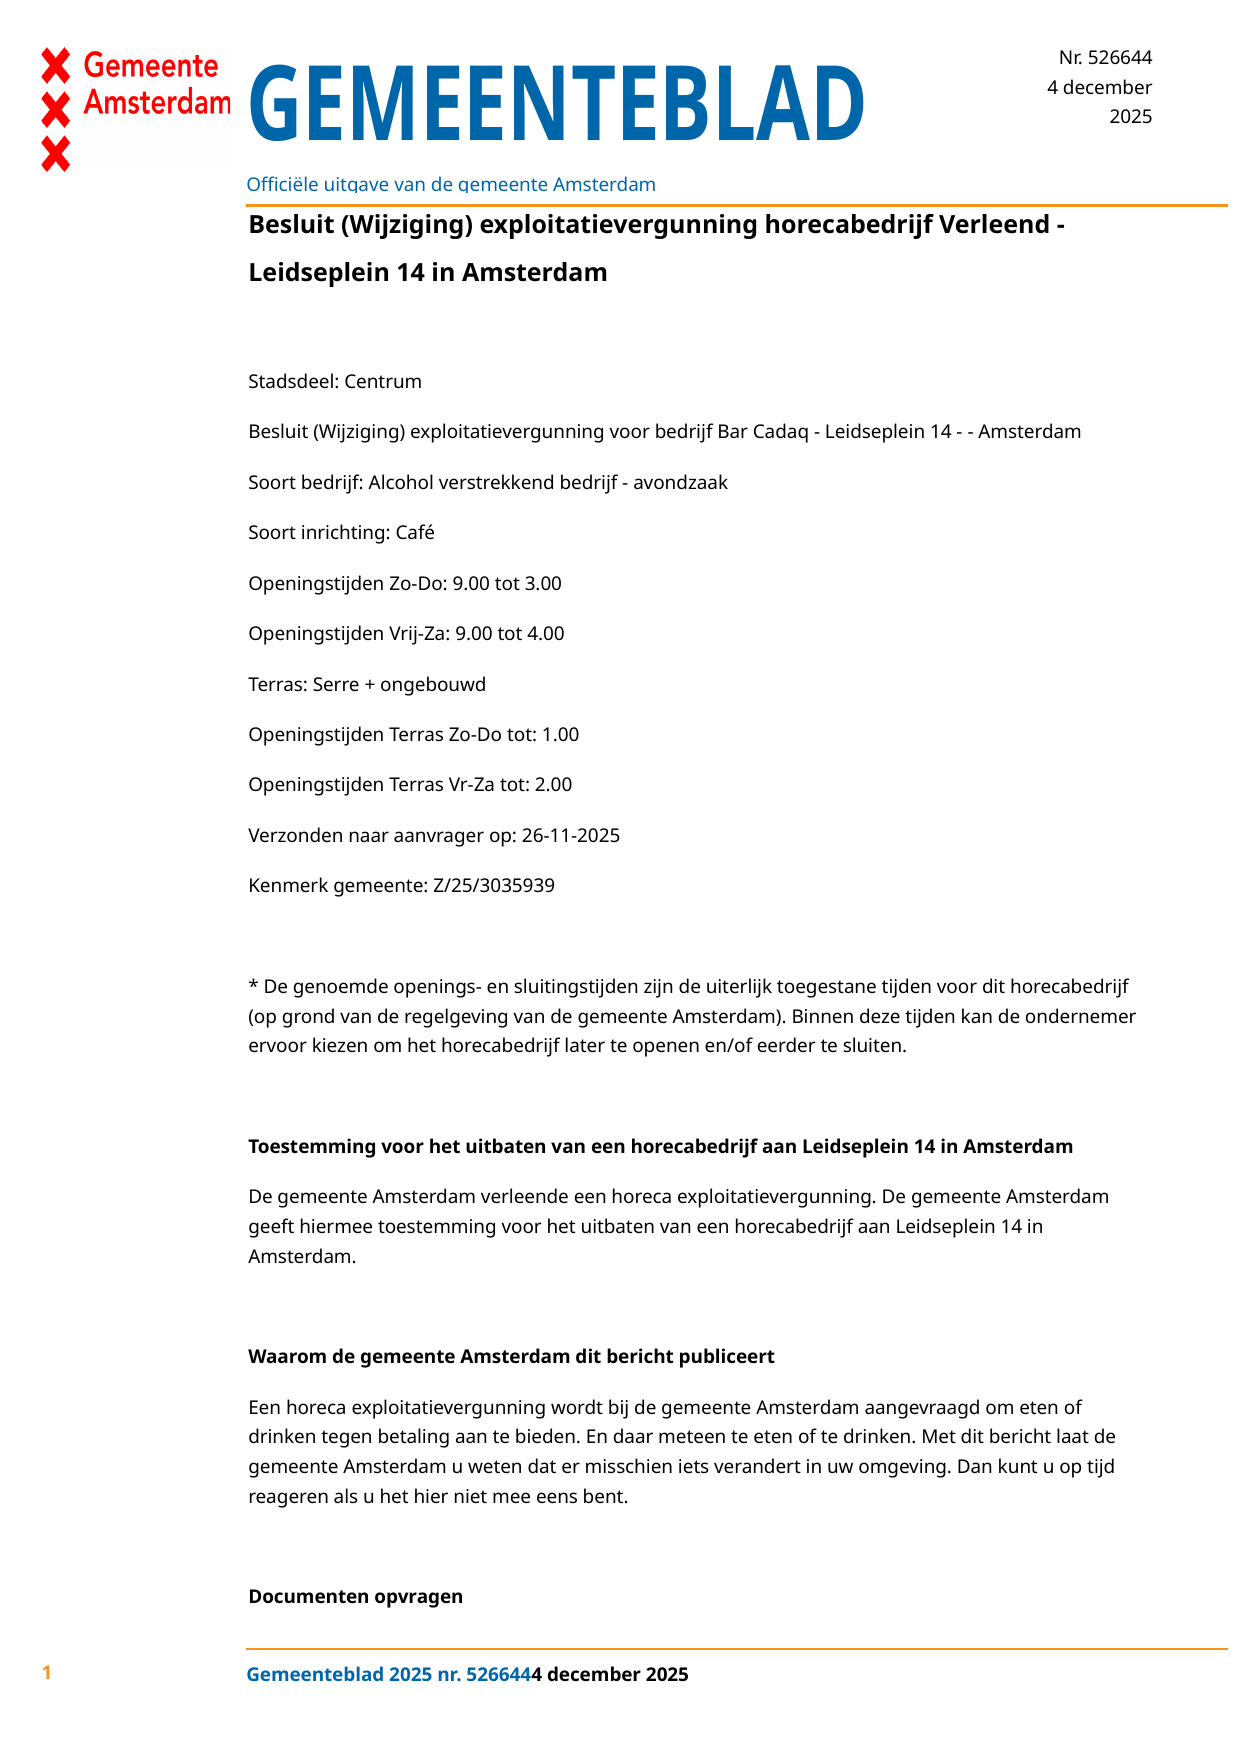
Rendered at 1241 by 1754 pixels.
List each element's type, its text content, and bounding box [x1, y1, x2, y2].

text Openingstijden Zo-Do: 9.00 tot 3.00 [248, 570, 1152, 596]
text Openingstijden Terras Vr-Za tot: 2.00 [248, 772, 1152, 797]
text Terras: Serre + ongebouwd [248, 671, 1152, 697]
picture [41, 47, 231, 172]
text Stadsdeel: Centrum [248, 368, 1152, 394]
text Openingstijden Vrij-Za: 9.00 tot 4.00 [248, 620, 1152, 646]
text Besluit (Wijziging) exploitatievergunning horecabedrijf Verleend - Leidseplein 14 in Amsterdam [248, 207, 1152, 288]
text Kenmerk gemeente: Z/25/3035939 [248, 872, 1152, 898]
text Een horeca exploitatievergunning wordt bij de gemeente Amsterdam aangevraagd om eten of drinken tegen betaling aan te bieden. En daar meteen te eten of te drinken. Met dit bericht laat de gemeente Amsterdam u weten dat er misschien iets verandert in uw omgeving. Dan kunt u op tijd reageren als u het hier niet mee eens bent. [248, 1394, 1152, 1509]
text * De genoemde openings- en sluitingstijden zijn de uiterlijk toegestane tijden voor dit horecabedrijf (op grond van de regelgeving van de gemeente Amsterdam). Binnen deze tijden kan de ondernemer ervoor kiezen om het horecabedrijf later te openen en/of eerder te sluiten. [248, 973, 1152, 1058]
text Toestemming voor het uitbaten van een horecabedrijf aan Leidseplein 14 in Amsterdam [248, 1133, 1152, 1159]
text Waarom de gemeente Amsterdam dit bericht publiceert [248, 1344, 1152, 1369]
text Verzonden naar aanvrager op: 26-11-2025 [248, 822, 1152, 848]
text Soort inrichting: Café [248, 519, 1152, 545]
text Documenten opvragen [248, 1584, 1152, 1609]
text De gemeente Amsterdam verleende een horeca exploitatievergunning. De gemeente Amsterdam geeft hiermee toestemming voor het uitbaten van een horecabedrijf aan Leidseplein 14 in Amsterdam. [248, 1184, 1152, 1269]
text Soort bedrijf: Alcohol verstrekkend bedrijf - avondzaak [248, 469, 1152, 495]
text Besluit (Wijziging) exploitatievergunning voor bedrijf Bar Cadaq - Leidseplein 14 - - Amsterdam [248, 419, 1152, 444]
text Openingstijden Terras Zo-Do tot: 1.00 [248, 721, 1152, 747]
